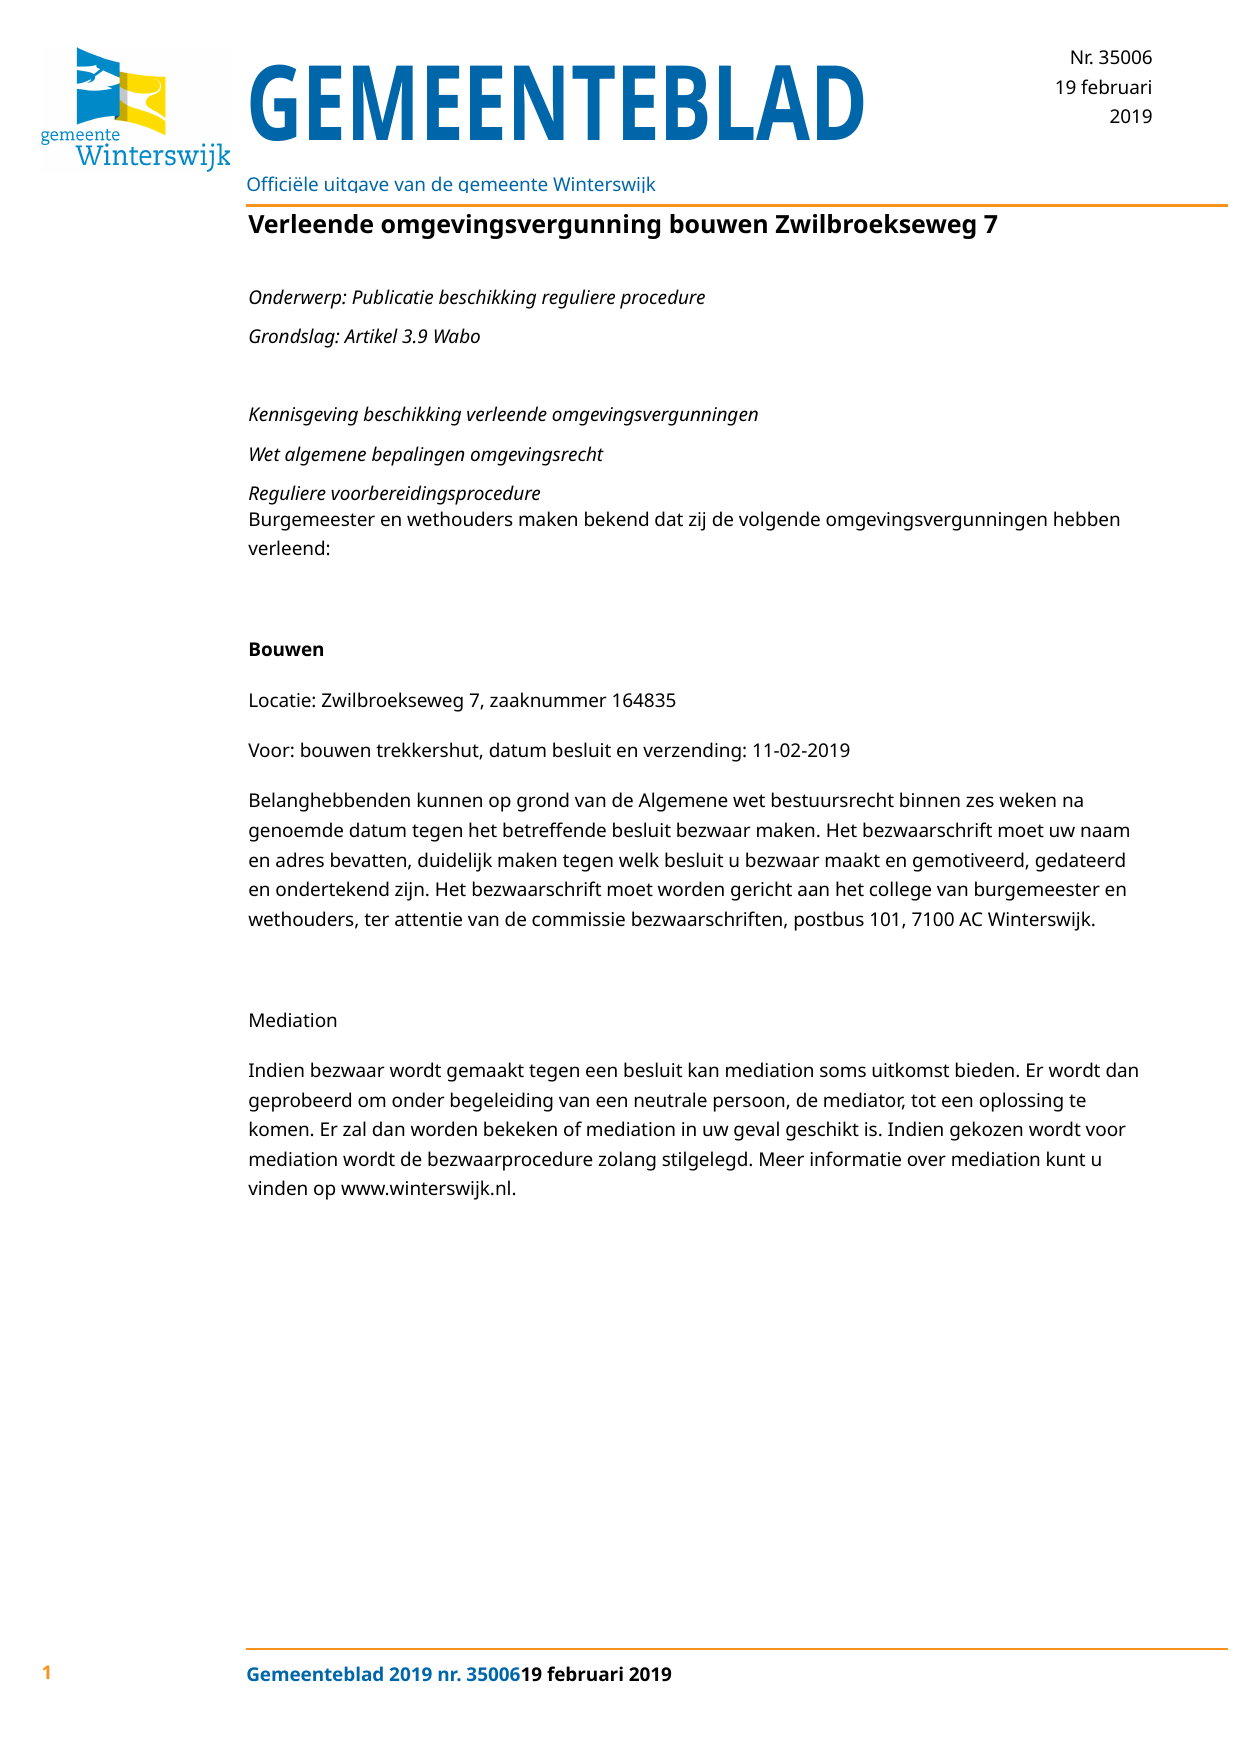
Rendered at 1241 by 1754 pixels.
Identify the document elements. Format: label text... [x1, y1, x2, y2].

text Locatie: Zwilbroekseweg 7, zaaknummer 164835 [248, 687, 1152, 712]
text Voor: bouwen trekkershut, datum besluit en verzending: 11-02-2019 [248, 737, 1152, 763]
text Burgemeester en wethouders maken bekend dat zij de volgende omgevingsvergunningen hebben verleend: [248, 506, 1152, 561]
text Reguliere voorbereidingsprocedure [248, 480, 1152, 506]
text Bouwen [248, 636, 1152, 662]
text Onderwerp: Publicatie beschikking reguliere procedure [248, 284, 1152, 309]
text Wet algemene bepalingen omgevingsrecht [248, 441, 1152, 467]
text Kennisgeving beschikking verleende omgevingsvergunningen [248, 402, 1152, 427]
text Mediation [248, 1007, 1152, 1032]
picture [225, 153, 231, 162]
text Verleende omgevingsvergunning bouwen Zwilbroekseweg 7 [248, 207, 1152, 241]
picture [41, 47, 231, 172]
text Belanghebbenden kunnen op grond van de Algemene wet bestuursrecht binnen zes weken na genoemde datum tegen het betreffende besluit bezwaar maken. Het bezwaarschrift moet uw naam en adres bevatten, duidelijk maken tegen welk besluit u bezwaar maakt en gemotiveerd, gedateerd en ondertekend zijn. Het bezwaarschrift moet worden gericht aan het college van burgemeester en wethouders, ter attentie van de commissie bezwaarschriften, postbus 101, 7100 AC Winterswijk. [248, 788, 1152, 932]
text Grondslag: Artikel 3.9 Wabo [248, 323, 1152, 349]
text Indien bezwaar wordt gemaakt tegen een besluit kan mediation soms uitkomst bieden. Er wordt dan geprobeerd om onder begeleiding van een neutrale persoon, de mediator, tot een oplossing te komen. Er zal dan worden bekeken of mediation in uw geval geschikt is. Indien gekozen wordt voor mediation wordt de bezwaarprocedure zolang stilgelegd. Meer informatie over mediation kunt u vinden op www.winterswijk.nl. [248, 1057, 1152, 1201]
